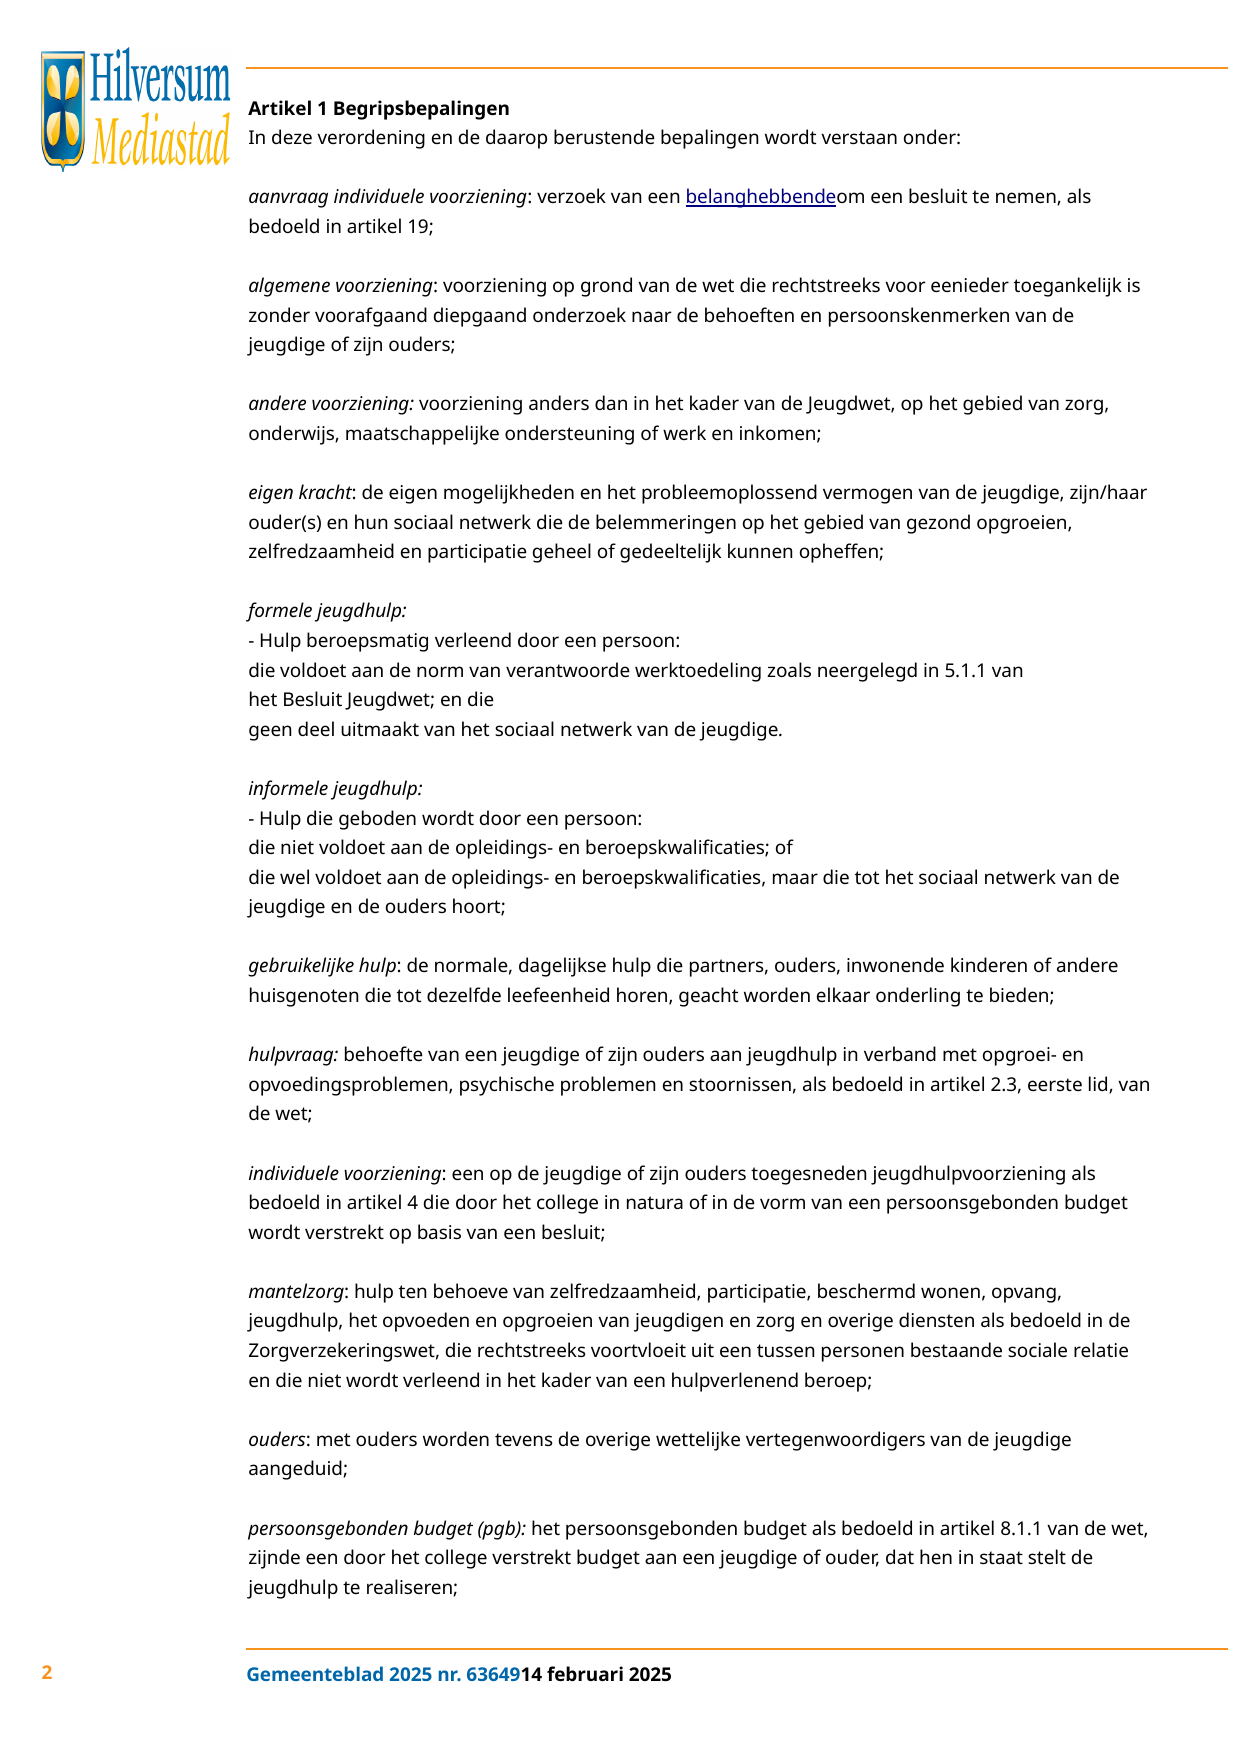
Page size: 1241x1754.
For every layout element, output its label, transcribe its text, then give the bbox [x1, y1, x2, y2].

text die niet voldoet aan de opleidings- en beroepskwalificaties; of [248, 834, 1152, 860]
text gebruikelijke hulp: de normale, dagelijkse hulp die partners, ouders, inwonende kinderen of andere huisgenoten die tot dezelfde leefeenheid horen, geacht worden elkaar onderling te bieden; [248, 953, 1152, 1008]
text In deze verordening en de daarop berustende bepalingen wordt verstaan onder: [248, 124, 1152, 150]
text eigen kracht: de eigen mogelijkheden en het probleemoplossend vermogen van de jeugdige, zijn/haar ouder(s) en hun sociaal netwerk die de belemmeringen op het gebied van gezond opgroeien, zelfredzaamheid en participatie geheel of gedeeltelijk kunnen opheffen; [248, 479, 1152, 564]
text - Hulp die geboden wordt door een persoon: [248, 805, 1152, 831]
picture [41, 47, 231, 172]
text die voldoet aan de norm van verantwoorde werktoedeling zoals neergelegd in 5.1.1 van [248, 657, 1152, 683]
text informele jeugdhulp: [248, 775, 1152, 801]
text algemene voorziening: voorziening op grond van de wet die rechtstreeks voor eenieder toegankelijk is zonder voorafgaand diepgaand onderzoek naar de behoeften en persoonskenmerken van de jeugdige of zijn ouders; [248, 272, 1152, 357]
text ouders: met ouders worden tevens de overige wettelijke vertegenwoordigers van de jeugdige aangeduid; [248, 1426, 1152, 1481]
text hulpvraag: behoefte van een jeugdige of zijn ouders aan jeugdhulp in verband met opgroei- en opvoedingsproblemen, psychische problemen en stoornissen, als bedoeld in artikel 2.3, eerste lid, van de wet; [248, 1041, 1152, 1126]
text - Hulp beroepsmatig verleend door een persoon: [248, 627, 1152, 653]
text Artikel 1 Begripsbepalingen [248, 95, 1152, 121]
text het Besluit Jeugdwet; en die [248, 686, 1152, 712]
text andere voorziening: voorziening anders dan in het kader van de Jeugdwet, op het gebied van zorg, onderwijs, maatschappelijke ondersteuning of werk en inkomen; [248, 391, 1152, 446]
text mantelzorg: hulp ten behoeve van zelfredzaamheid, participatie, beschermd wonen, opvang, jeugdhulp, het opvoeden en opgroeien van jeugdigen en zorg en overige diensten als bedoeld in de Zorgverzekeringswet, die rechtstreeks voortvloeit uit een tussen personen bestaande sociale relatie en die niet wordt verleend in het kader van een hulpverlenend beroep; [248, 1278, 1152, 1393]
text persoonsgebonden budget (pgb): het persoonsgebonden budget als bedoeld in artikel 8.1.1 van de wet, zijnde een door het college verstrekt budget aan een jeugdige of ouder, dat hen in staat stelt de jeugdhulp te realiseren; [248, 1515, 1152, 1600]
text geen deel uitmaakt van het sociaal netwerk van de jeugdige. [248, 716, 1152, 742]
text formele jeugdhulp: [248, 598, 1152, 623]
text die wel voldoet aan de opleidings- en beroepskwalificaties, maar die tot het sociaal netwerk van de jeugdige en de ouders hoort; [248, 864, 1152, 919]
text aanvraag individuele voorziening: verzoek van een belanghebbendeom een besluit te nemen, als bedoeld in artikel 19; [248, 183, 1152, 239]
text individuele voorziening: een op de jeugdige of zijn ouders toegesneden jeugdhulpvoorziening als bedoeld in artikel 4 die door het college in natura of in de vorm van een persoonsgebonden budget wordt verstrekt op basis van een besluit; [248, 1160, 1152, 1245]
